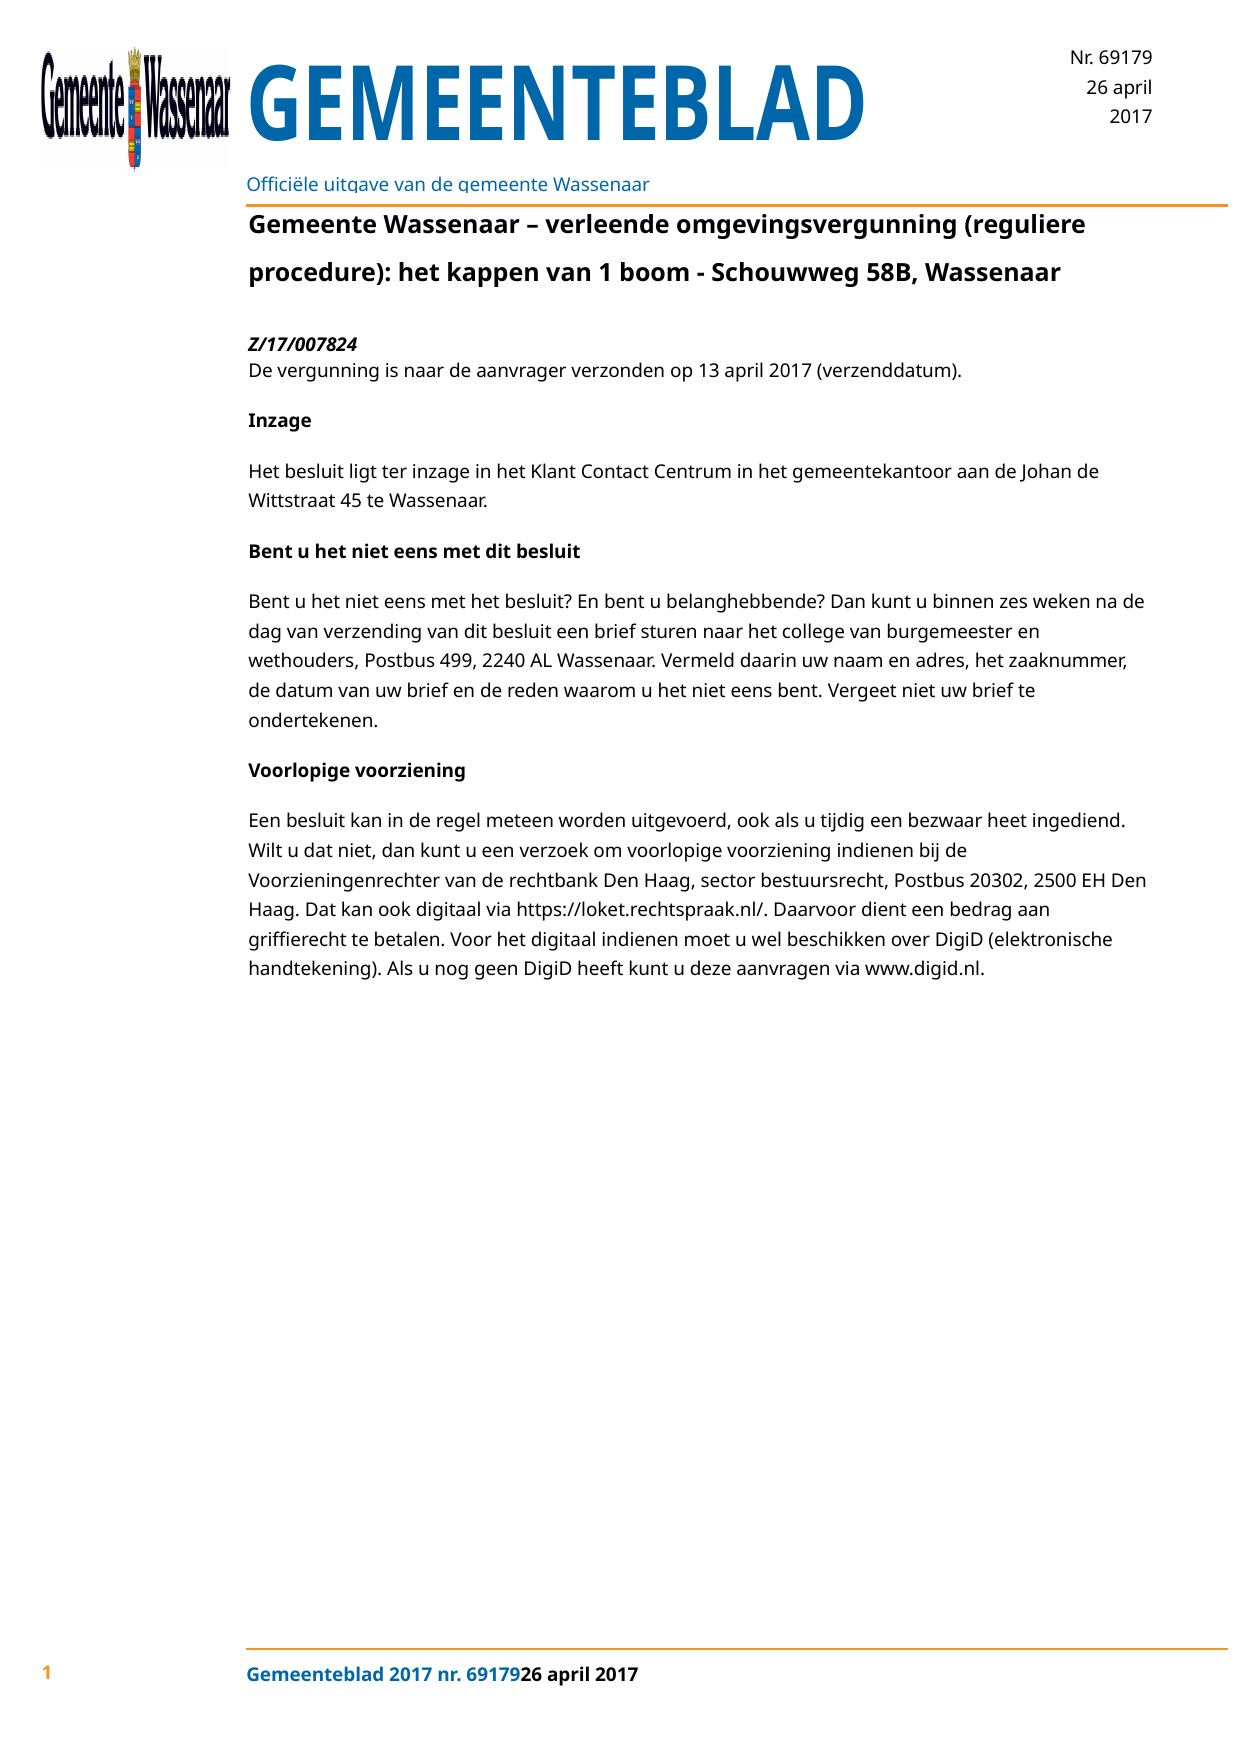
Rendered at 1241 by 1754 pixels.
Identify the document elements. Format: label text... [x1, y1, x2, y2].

text Z/17/007824 [248, 331, 1152, 357]
text Een besluit kan in de regel meteen worden uitgevoerd, ook als u tijdig een bezwaar heet ingediend. Wilt u dat niet, dan kunt u een verzoek om voorlopige voorziening indienen bij de Voorzieningenrechter van de rechtbank Den Haag, sector bestuursrecht, Postbus 20302, 2500 EH Den Haag. Dat kan ook digitaal via https://loket.rechtspraak.nl/. Daarvoor dient een bedrag aan griffierecht te betalen. Voor het digitaal indienen moet u wel beschikken over DigiD (elektronische handtekening). Als u nog geen DigiD heeft kunt u deze aanvragen via www.digid.nl. [248, 808, 1152, 981]
text Het besluit ligt ter inzage in het Klant Contact Centrum in het gemeentekantoor aan de Johan de Wittstraat 45 te Wassenaar. [248, 458, 1152, 513]
text Inzage [248, 408, 1152, 433]
text Gemeente Wassenaar – verleende omgevingsvergunning (reguliere procedure): het kappen van 1 boom - Schouwweg 58B, Wassenaar [248, 207, 1152, 288]
text Bent u het niet eens met het besluit? En bent u belanghebbende? Dan kunt u binnen zes weken na de dag van verzending van dit besluit een brief sturen naar het college van burgemeester en wethouders, Postbus 499, 2240 AL Wassenaar. Vermeld daarin uw naam en adres, het zaaknummer, de datum van uw brief en de reden waarom u het niet eens bent. Vergeet niet uw brief te ondertekenen. [248, 588, 1152, 732]
picture [41, 47, 231, 172]
text Bent u het niet eens met dit besluit [248, 538, 1152, 564]
text De vergunning is naar de aanvrager verzonden op 13 april 2017 (verzenddatum). [248, 357, 1152, 383]
text Voorlopige voorziening [248, 757, 1152, 783]
